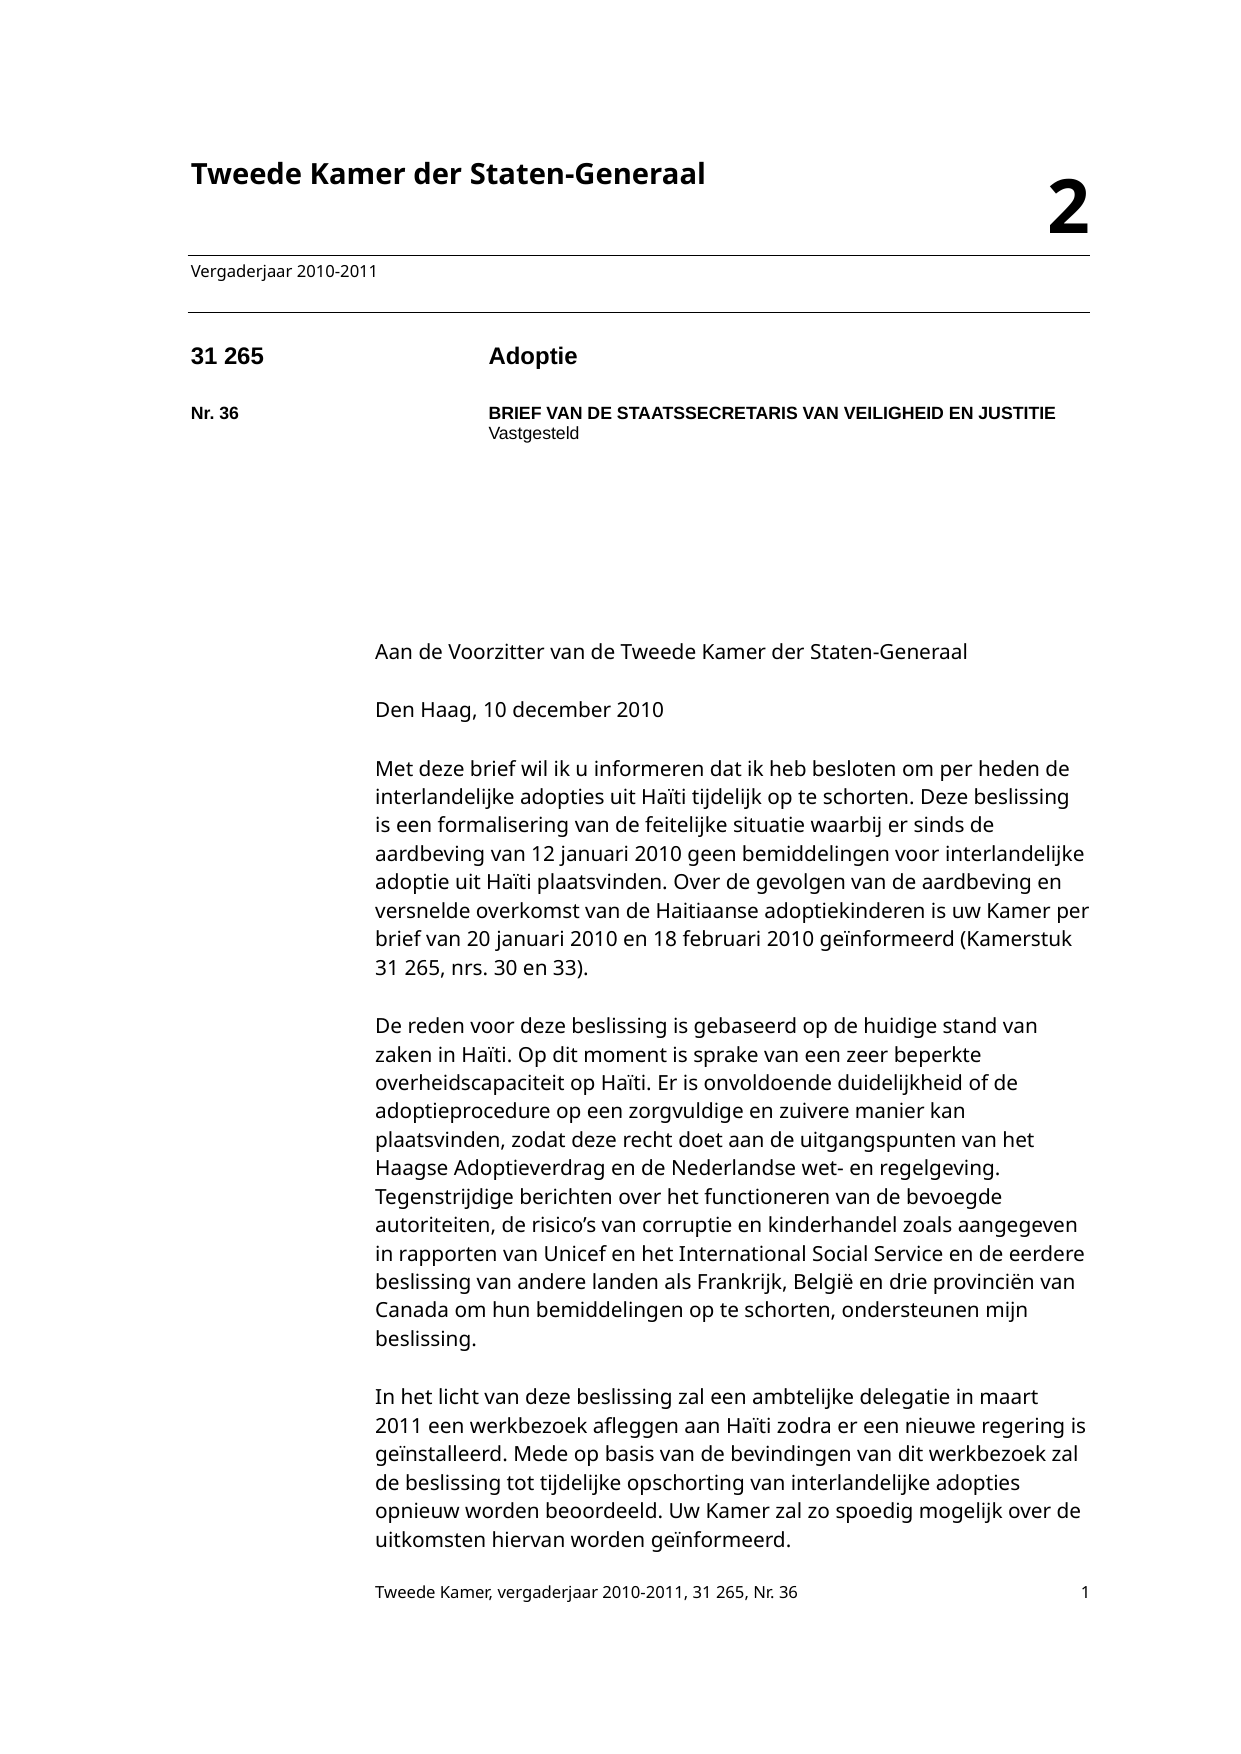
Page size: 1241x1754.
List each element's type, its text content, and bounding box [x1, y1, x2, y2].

text In het licht van deze beslissing zal een ambtelijke delegatie in maart 2011 een werkbezoek afleggen aan Haïti zodra er een nieuwe regering is geïnstalleerd. Mede op basis van de bevindingen van dit werkbezoek zal de beslissing tot tijdelijke opschorting van interlandelijke adopties opnieuw worden beoordeeld. Uw Kamer zal zo spoedig mogelijk over de uitkomsten hiervan worden geïnformeerd. [375, 1382, 1090, 1553]
text Den Haag, 10 december 2010 [375, 695, 1090, 724]
table_cell [485, 313, 1090, 339]
table_cell BRIEF VAN DE STAATSSECRETARIS VAN VEILIGHEID EN JUSTITIE Vastgesteld [485, 399, 1090, 518]
table_cell Vergaderjaar 2010-2011 [188, 256, 485, 312]
table_cell Adoptie [485, 339, 1090, 399]
table_cell 31 265 [188, 339, 485, 399]
table_cell Nr. 36 [188, 399, 485, 518]
table_header Tweede Kamer der Staten-Generaal [188, 150, 909, 255]
text Aan de Voorzitter van de Tweede Kamer der Staten-Generaal [375, 637, 1090, 665]
text Met deze brief wil ik u informeren dat ik heb besloten om per heden de interlandelijke adopties uit Haïti tijdelijk op te schorten. Deze beslissing is een formalisering van de feitelijke situatie waarbij er sinds de aardbeving van 12 januari 2010 geen bemiddelingen voor interlandelijke adoptie uit Haïti plaatsvinden. Over de gevolgen van de aardbeving en versnelde overkomst van de Haitiaanse adoptiekinderen is uw Kamer per brief van 20 januari 2010 en 18 februari 2010 geïnformeerd (Kamerstuk 31 265, nrs. 30 en 33). [375, 754, 1090, 981]
table_cell [188, 313, 485, 339]
table_cell [485, 256, 1090, 312]
table_header 2 [910, 150, 1090, 255]
text De reden voor deze beslissing is gebaseerd op de huidige stand van zaken in Haïti. Op dit moment is sprake van een zeer beperkte overheidscapaciteit op Haïti. Er is onvoldoende duidelijkheid of de adoptieprocedure op een zorgvuldige en zuivere manier kan plaatsvinden, zodat deze recht doet aan de uitgangspunten van het Haagse Adoptieverdrag en de Nederlandse wet- en regelgeving. Tegenstrijdige berichten over het functioneren van de bevoegde autoriteiten, de risico’s van corruptie en kinderhandel zoals aangegeven in rapporten van Unicef en het International Social Service en de eerdere beslissing van andere landen als Frankrijk, België en drie provinciën van Canada om hun bemiddelingen op te schorten, ondersteunen mijn beslissing. [375, 1011, 1090, 1352]
